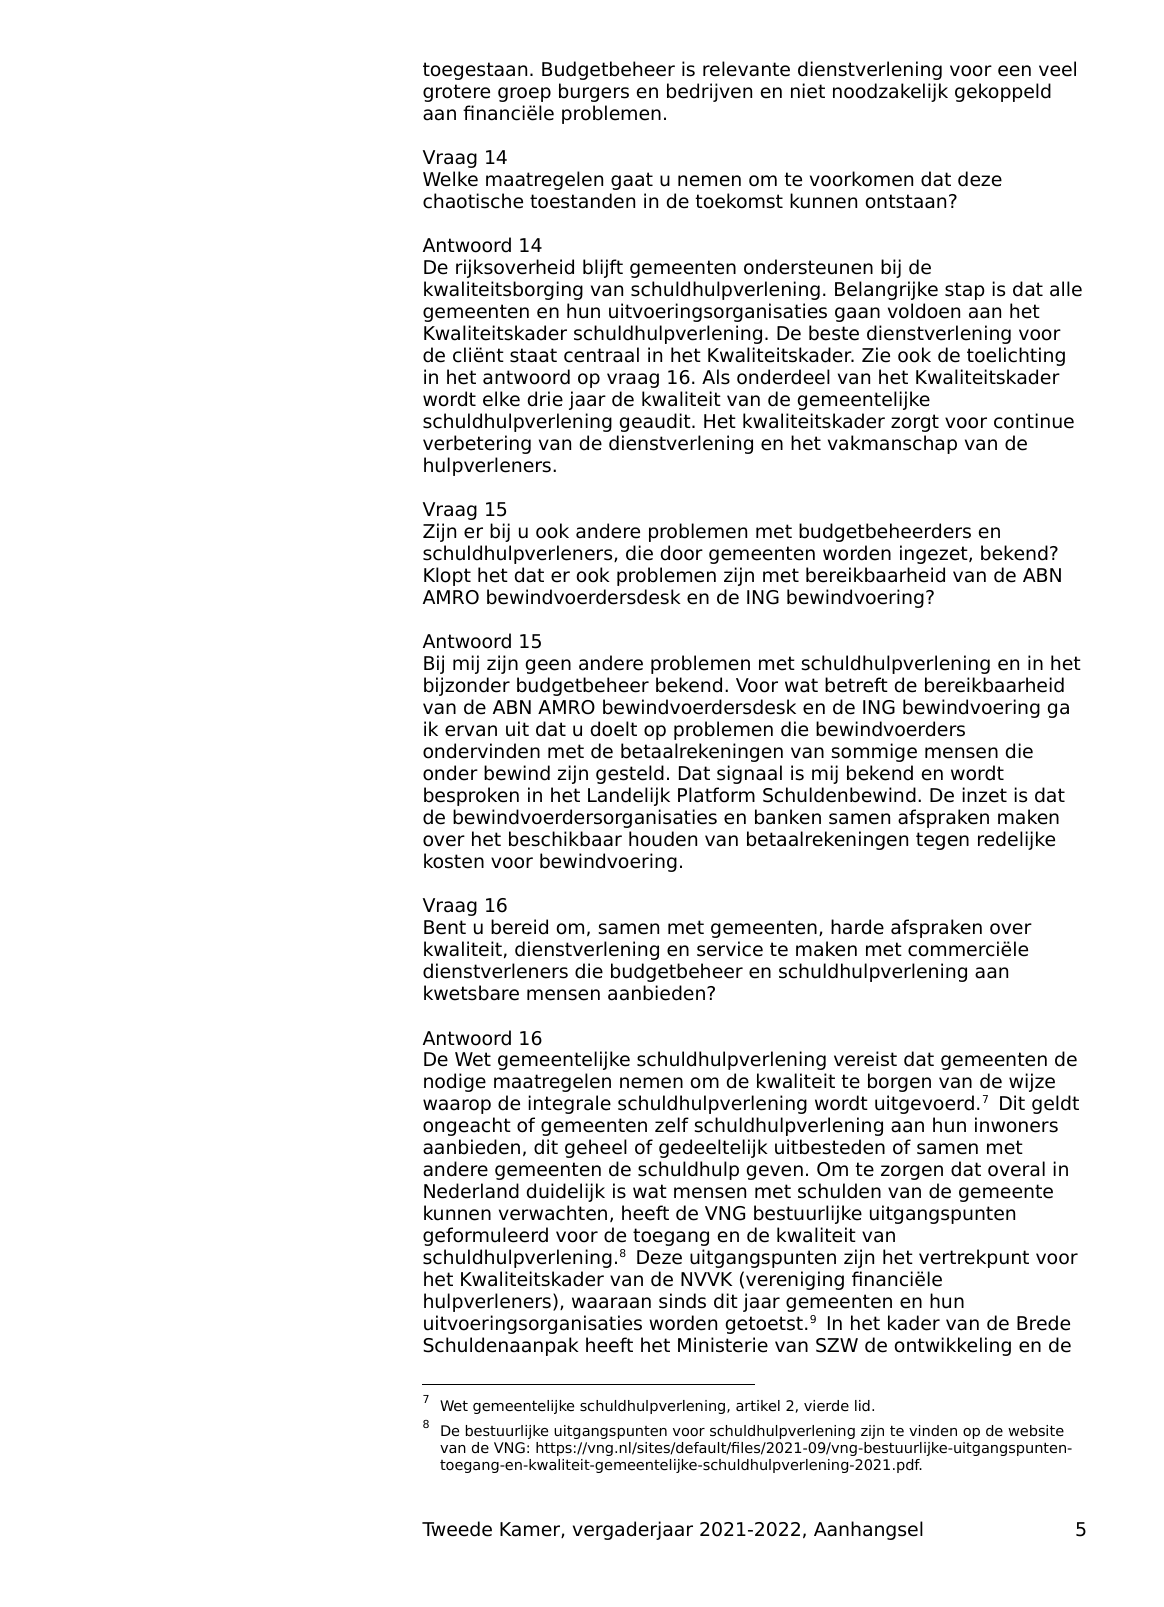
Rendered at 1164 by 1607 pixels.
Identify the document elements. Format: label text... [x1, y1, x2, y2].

text Antwoord 14 [422, 235, 1087, 257]
text Antwoord 15 [422, 631, 1087, 653]
text De rijksoverheid blijft gemeenten ondersteunen bij de kwaliteitsborging van schuldhulpverlening. Belangrijke stap is dat alle gemeenten en hun uitvoeringsorganisaties gaan voldoen aan het Kwaliteitskader schuldhulpverlening. De beste dienstverlening voor de cliënt staat centraal in het Kwaliteitskader. Zie ook de toelichting in het antwoord op vraag 16. Als onderdeel van het Kwaliteitskader wordt elke drie jaar de kwaliteit van de gemeentelijke schuldhulpverlening geaudit. Het kwaliteitskader zorgt voor continue verbetering van de dienstverlening en het vakmanschap van de hulpverleners. [422, 257, 1087, 477]
text Antwoord 16 [422, 1027, 1087, 1049]
text Vraag 16 [422, 895, 1087, 917]
text Vraag 15 [422, 499, 1087, 521]
text De Wet gemeentelijke schuldhulpverlening vereist dat gemeenten de nodige maatregelen nemen om de kwaliteit te borgen van de wijze waarop de integrale schuldhulpverlening wordt uitgevoerd. Dit geldt ongeacht of gemeenten zelf schuldhulpverlening aan hun inwoners aanbieden, dit geheel of gedeeltelijk uitbesteden of samen met andere gemeenten de schuldhulp geven. Om te zorgen dat overal in Nederland duidelijk is wat mensen met schulden van de gemeente kunnen verwachten, heeft de VNG bestuurlijke uitgangspunten geformuleerd voor de toegang en de kwaliteit van schuldhulpverlening. Deze uitgangspunten zijn het vertrekpunt voor het Kwaliteitskader van de NVVK (vereniging financiële hulpverleners), waaraan sinds dit jaar gemeenten en hun uitvoeringsorganisaties worden getoetst. In het kader van de Brede Schuldenaanpak heeft het Ministerie van SZW de ontwikkeling en de [422, 1049, 1087, 1357]
text Wet gemeentelijke schuldhulpverlening, artikel 2, vierde lid. [422, 1393, 1087, 1416]
text Vraag 14 [422, 147, 1087, 169]
text De bestuurlijke uitgangspunten voor schuldhulpverlening zijn te vinden op de website van de VNG: https://vng.nl/sites/default/files/2021-09/vng-bestuurlijke-uitgangspunten-toegang-en-kwaliteit-gemeentelijke-schuldhulpverlening-2021.pdf. [422, 1418, 1087, 1474]
text Welke maatregelen gaat u nemen om te voorkomen dat deze chaotische toestanden in de toekomst kunnen ontstaan? [422, 169, 1087, 213]
text toegestaan. Budgetbeheer is relevante dienstverlening voor een veel grotere groep burgers en bedrijven en niet noodzakelijk gekoppeld aan financiële problemen. [422, 59, 1087, 125]
text Zijn er bij u ook andere problemen met budgetbeheerders en schuldhulpverleners, die door gemeenten worden ingezet, bekend? Klopt het dat er ook problemen zijn met bereikbaarheid van de ABN AMRO bewindvoerdersdesk en de ING bewindvoering? [422, 521, 1087, 609]
text Bij mij zijn geen andere problemen met schuldhulpverlening en in het bijzonder budgetbeheer bekend. Voor wat betreft de bereikbaarheid van de ABN AMRO bewindvoerdersdesk en de ING bewindvoering ga ik ervan uit dat u doelt op problemen die bewindvoerders ondervinden met de betaalrekeningen van sommige mensen die onder bewind zijn gesteld. Dat signaal is mij bekend en wordt besproken in het Landelijk Platform Schuldenbewind. De inzet is dat de bewindvoerdersorganisaties en banken samen afspraken maken over het beschikbaar houden van betaalrekeningen tegen redelijke kosten voor bewindvoering. [422, 653, 1087, 873]
text Bent u bereid om, samen met gemeenten, harde afspraken over kwaliteit, dienstverlening en service te maken met commerciële dienstverleners die budgetbeheer en schuldhulpverlening aan kwetsbare mensen aanbieden? [422, 917, 1087, 1005]
